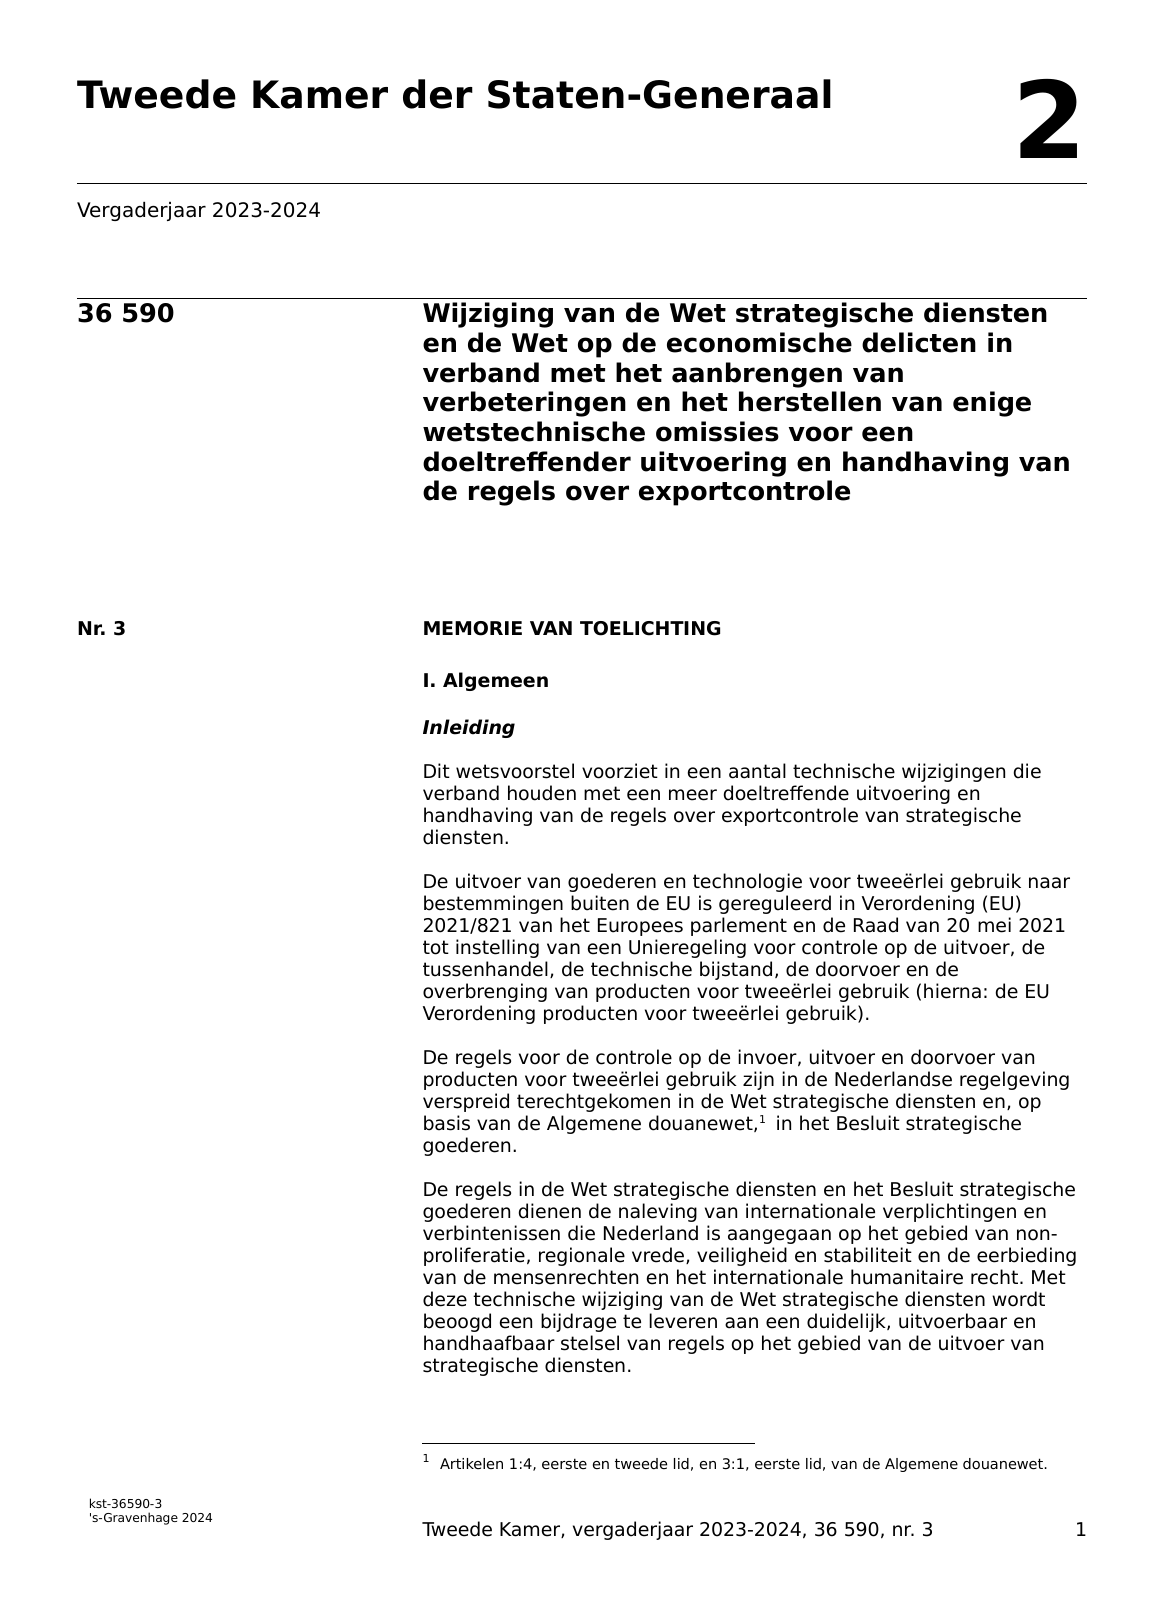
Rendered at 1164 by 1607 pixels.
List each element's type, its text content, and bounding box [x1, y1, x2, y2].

text De uitvoer van goederen en technologie voor tweeërlei gebruik naar bestemmingen buiten de EU is gereguleerd in Verordening (EU) 2021/821 van het Europees parlement en de Raad van 20 mei 2021 tot instelling van een Unieregeling voor controle op de uitvoer, de tussenhandel, de technische bijstand, de doorvoer en de overbrenging van producten voor tweeërlei gebruik (hierna: de EU Verordening producten voor tweeërlei gebruik). [422, 871, 1087, 1025]
text De regels voor de controle op de invoer, uitvoer en doorvoer van producten voor tweeërlei gebruik zijn in de Nederlandse regelgeving verspreid terechtgekomen in de Wet strategische diensten en, op basis van de Algemene douanewet, in het Besluit strategische goederen. [422, 1047, 1087, 1157]
text kst-36590-3 [88, 1497, 323, 1511]
subtitle I. Algemeen [422, 670, 1087, 692]
table_header Tweede Kamer der Staten-Generaal [77, 59, 886, 183]
text Dit wetsvoorstel voorziet in een aantal technische wijzigingen die verband houden met een meer doeltreffende uitvoering en handhaving van de regels over exportcontrole van strategische diensten. [422, 761, 1087, 849]
subtitle 36 590 Wijziging van de Wet strategische diensten en de Wet op de economische delicten in verband met het aanbrengen van verbeteringen en het herstellen van enige wetstechnische omissies voor een doeltreffender uitvoering en handhaving van de regels over exportcontrole [77, 299, 1087, 507]
subtitle Nr. 3 MEMORIE VAN TOELICHTING [77, 618, 1087, 640]
text 's-Gravenhage 2024 [88, 1511, 323, 1525]
subtitle Inleiding [422, 717, 1087, 739]
text De regels in de Wet strategische diensten en het Besluit strategische goederen dienen de naleving van internationale verplichtingen en verbintenissen die Nederland is aangegaan op het gebied van non-proliferatie, regionale vrede, veiligheid en stabiliteit en de eerbieding van de mensenrechten en het internationale humanitaire recht. Met deze technische wijziging van de Wet strategische diensten wordt beoogd een bijdrage te leveren aan een duidelijk, uitvoerbaar en handhaafbaar stelsel van regels op het gebied van de uitvoer van strategische diensten. [422, 1179, 1087, 1377]
text Artikelen 1:4, eerste en tweede lid, en 3:1, eerste lid, van de Algemene douanewet. [422, 1452, 1087, 1474]
table_header 2 [886, 59, 1087, 183]
table_cell Vergaderjaar 2023-2024 [77, 184, 1087, 298]
